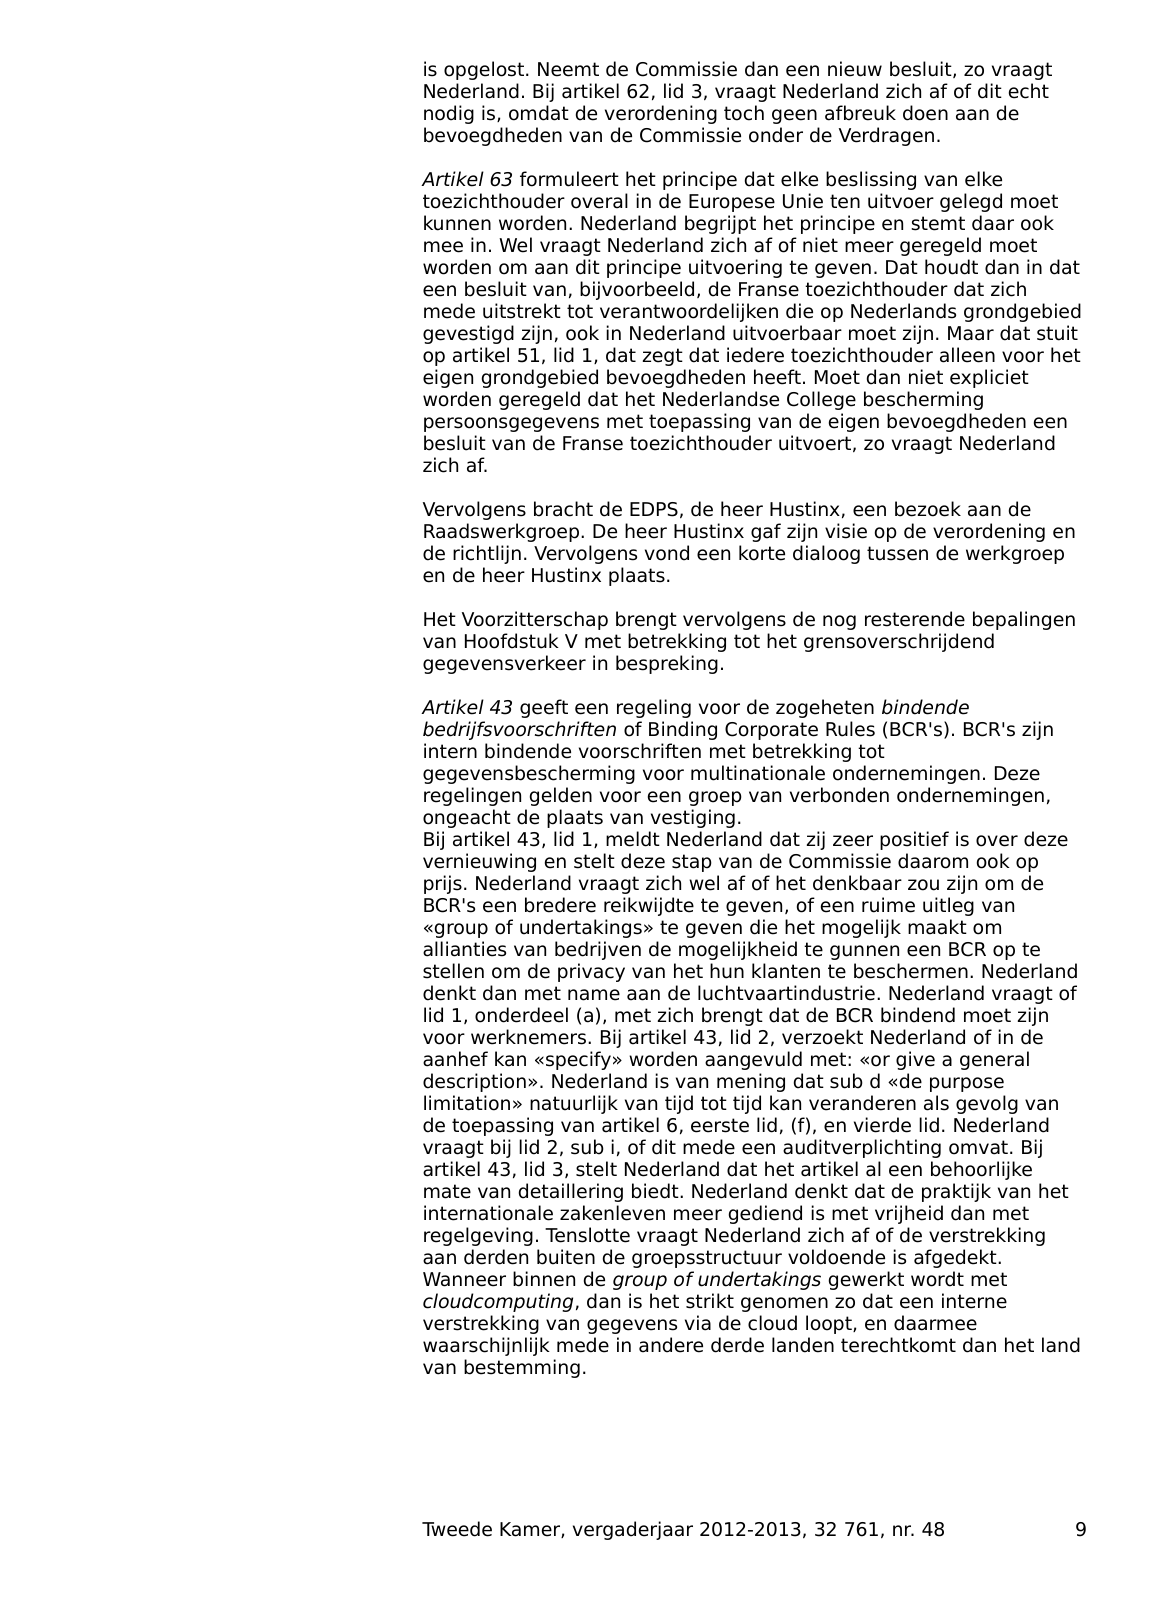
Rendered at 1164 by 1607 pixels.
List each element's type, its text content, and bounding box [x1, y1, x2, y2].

text Bij artikel 43, lid 1, meldt Nederland dat zij zeer positief is over deze vernieuwing en stelt deze stap van de Commissie daarom ook op prijs. Nederland vraagt zich wel af of het denkbaar zou zijn om de BCR's een bredere reikwijdte te geven, of een ruime uitleg van «group of undertakings» te geven die het mogelijk maakt om allianties van bedrijven de mogelijkheid te gunnen een BCR op te stellen om de privacy van het hun klanten te beschermen. Nederland denkt dan met name aan de luchtvaartindustrie. Nederland vraagt of lid 1, onderdeel (a), met zich brengt dat de BCR bindend moet zijn voor werknemers. Bij artikel 43, lid 2, verzoekt Nederland of in de aanhef kan «specify» worden aangevuld met: «or give a general description». Nederland is van mening dat sub d «de purpose limitation» natuurlijk van tijd tot tijd kan veranderen als gevolg van de toepassing van artikel 6, eerste lid, (f), en vierde lid. Nederland vraagt bij lid 2, sub i, of dit mede een auditverplichting omvat. Bij artikel 43, lid 3, stelt Nederland dat het artikel al een behoorlijke mate van detaillering biedt. Nederland denkt dat de praktijk van het internationale zakenleven meer gediend is met vrijheid dan met regelgeving. Tenslotte vraagt Nederland zich af of de verstrekking aan derden buiten de groepsstructuur voldoende is afgedekt. Wanneer binnen de group of undertakings gewerkt wordt met cloudcomputing, dan is het strikt genomen zo dat een interne verstrekking van gegevens via de cloud loopt, en daarmee waarschijnlijk mede in andere derde landen terechtkomt dan het land van bestemming. [422, 829, 1087, 1379]
text Artikel 43 geeft een regeling voor de zogeheten bindende bedrijfsvoorschriften of Binding Corporate Rules (BCR's). BCR's zijn intern bindende voorschriften met betrekking tot gegevensbescherming voor multinationale ondernemingen. Deze regelingen gelden voor een groep van verbonden ondernemingen, ongeacht de plaats van vestiging. [422, 697, 1087, 829]
text Vervolgens bracht de EDPS, de heer Hustinx, een bezoek aan de Raadswerkgroep. De heer Hustinx gaf zijn visie op de verordening en de richtlijn. Vervolgens vond een korte dialoog tussen de werkgroep en de heer Hustinx plaats. [422, 499, 1087, 587]
text Het Voorzitterschap brengt vervolgens de nog resterende bepalingen van Hoofdstuk V met betrekking tot het grensoverschrijdend gegevensverkeer in bespreking. [422, 609, 1087, 675]
text Artikel 63 formuleert het principe dat elke beslissing van elke toezichthouder overal in de Europese Unie ten uitvoer gelegd moet kunnen worden. Nederland begrijpt het principe en stemt daar ook mee in. Wel vraagt Nederland zich af of niet meer geregeld moet worden om aan dit principe uitvoering te geven. Dat houdt dan in dat een besluit van, bijvoorbeeld, de Franse toezichthouder dat zich mede uitstrekt tot verantwoordelijken die op Nederlands grondgebied gevestigd zijn, ook in Nederland uitvoerbaar moet zijn. Maar dat stuit op artikel 51, lid 1, dat zegt dat iedere toezichthouder alleen voor het eigen grondgebied bevoegdheden heeft. Moet dan niet expliciet worden geregeld dat het Nederlandse College bescherming persoonsgegevens met toepassing van de eigen bevoegdheden een besluit van de Franse toezichthouder uitvoert, zo vraagt Nederland zich af. [422, 169, 1087, 477]
text is opgelost. Neemt de Commissie dan een nieuw besluit, zo vraagt Nederland. Bij artikel 62, lid 3, vraagt Nederland zich af of dit echt nodig is, omdat de verordening toch geen afbreuk doen aan de bevoegdheden van de Commissie onder de Verdragen. [422, 59, 1087, 147]
